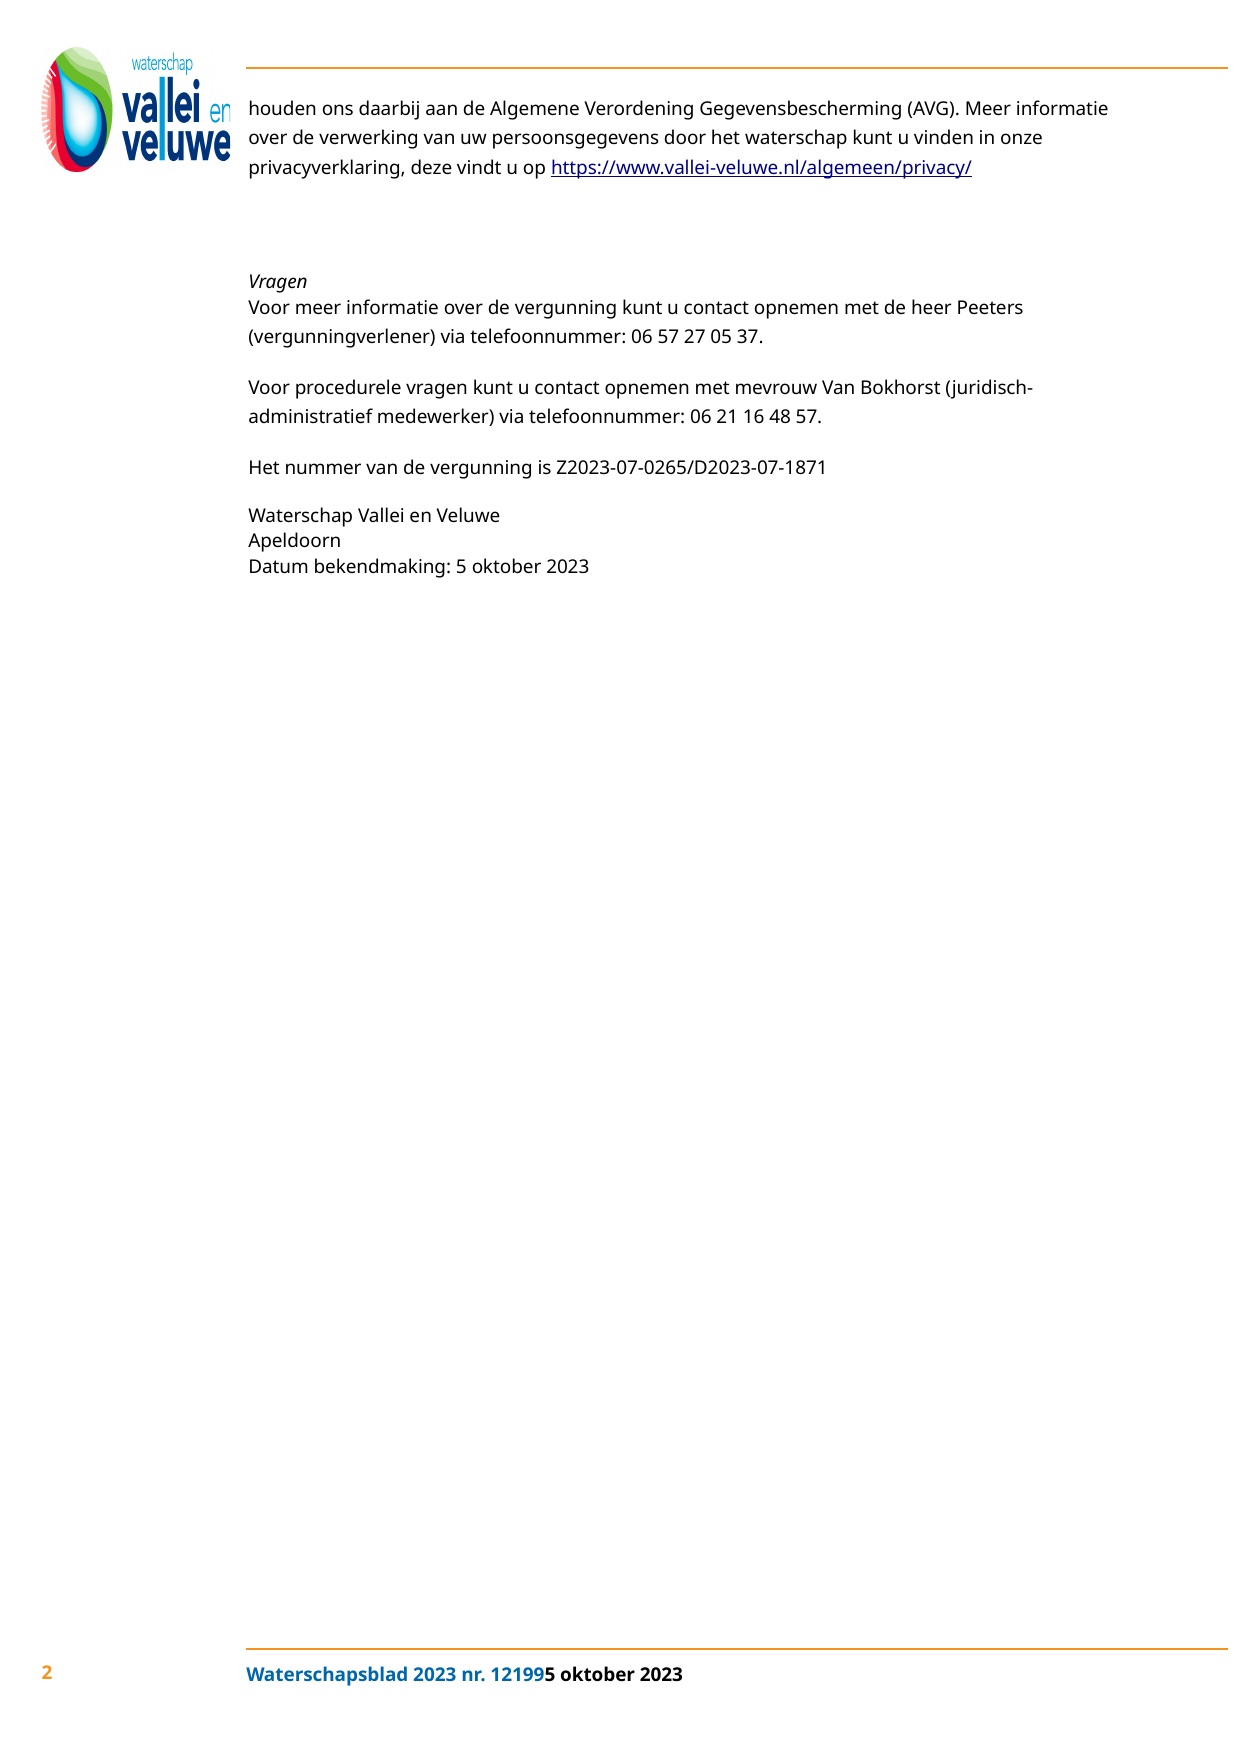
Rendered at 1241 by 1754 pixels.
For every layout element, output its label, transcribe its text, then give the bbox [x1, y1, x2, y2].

text Datum bekendmaking: 5 oktober 2023 [248, 553, 1152, 579]
text Waterschap Vallei en Veluwe [248, 502, 1152, 528]
picture [41, 47, 231, 172]
text Voor procedurele vragen kunt u contact opnemen met mevrouw Van Bokhorst (juridisch-administratief medewerker) via telefoonnummer: 06 21 16 48 57. [248, 374, 1152, 429]
text Vragen [248, 268, 1152, 294]
text Het nummer van de vergunning is Z2023-07-0265/D2023-07-1871 [248, 454, 1152, 480]
text Apeldoorn [248, 528, 1152, 553]
text Voor meer informatie over de vergunning kunt u contact opnemen met de heer Peeters (vergunningverlener) via telefoonnummer: 06 57 27 05 37. [248, 294, 1152, 349]
text houden ons daarbij aan de Algemene Verordening Gegevensbescherming (AVG). Meer informatie over de verwerking van uw persoonsgegevens door het waterschap kunt u vinden in onze privacyverklaring, deze vindt u op https://www.vallei-veluwe.nl/algemeen/privacy/ [248, 95, 1152, 180]
